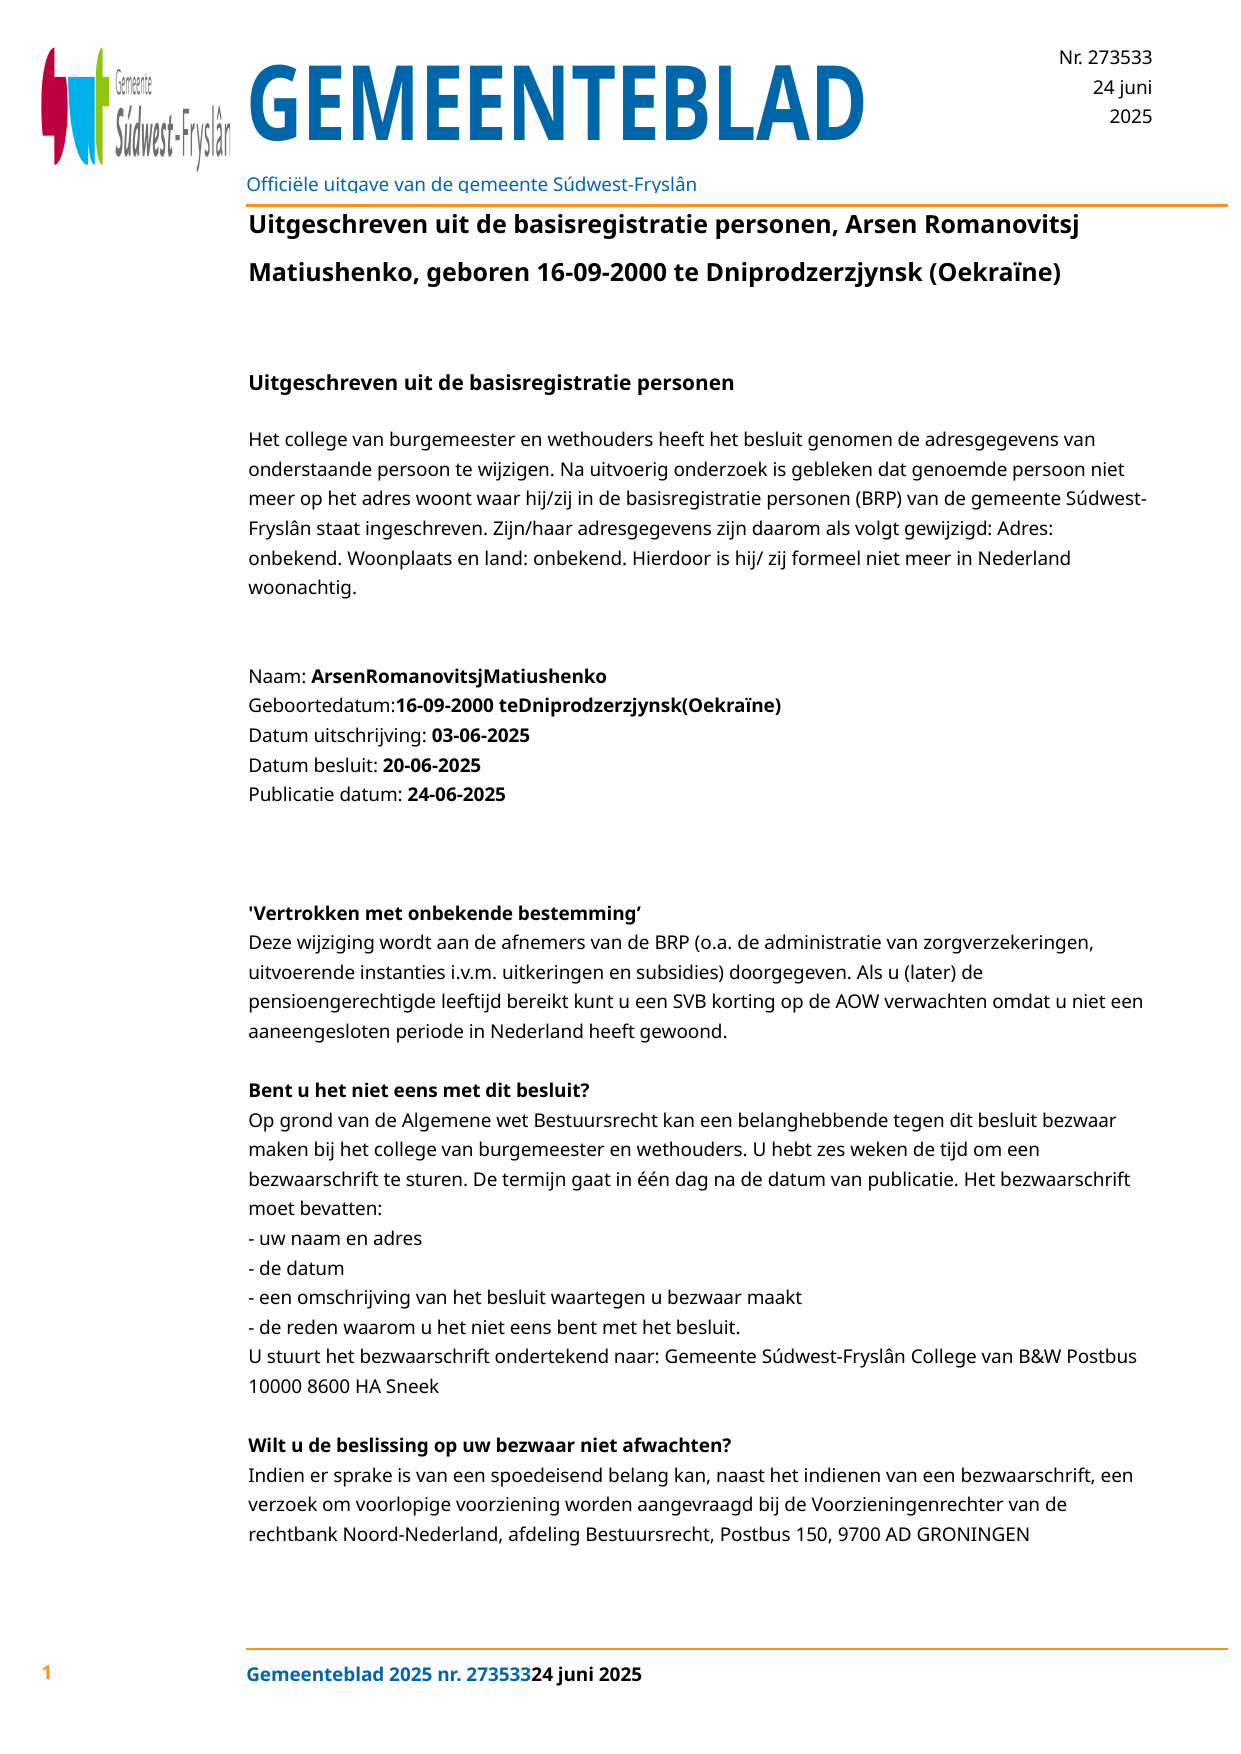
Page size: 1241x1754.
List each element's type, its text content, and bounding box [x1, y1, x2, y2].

text Datum besluit: 20-06-2025 [248, 752, 1152, 777]
text Bent u het niet eens met dit besluit? [248, 1077, 1152, 1103]
text Uitgeschreven uit de basisregistratie personen [248, 368, 1152, 397]
text Geboortedatum:16-09-2000 teDniprodzerzjynsk(Oekraïne) [248, 693, 1152, 718]
text Op grond van de Algemene wet Bestuursrecht kan een belanghebbende tegen dit besluit bezwaar maken bij het college van burgemeester en wethouders. U hebt zes weken de tijd om een bezwaarschrift te sturen. De termijn gaat in één dag na de datum van publicatie. Het bezwaarschrift moet bevatten: [248, 1107, 1152, 1221]
text Naam: ArsenRomanovitsjMatiushenko [248, 663, 1152, 689]
text Het college van burgemeester en wethouders heeft het besluit genomen de adresgegevens van onderstaande persoon te wijzigen. Na uitvoerig onderzoek is gebleken dat genoemde persoon niet meer op het adres woont waar hij/zij in de basisregistratie personen (BRP) van de gemeente Súdwest-Fryslân staat ingeschreven. Zijn/haar adresgegevens zijn daarom als volgt gewijzigd: Adres: onbekend. Woonplaats en land: onbekend. Hierdoor is hij/ zij formeel niet meer in Nederland woonachtig. [248, 426, 1152, 600]
text - de reden waarom u het niet eens bent met het besluit. [248, 1314, 1152, 1339]
text - uw naam en adres [248, 1225, 1152, 1251]
text - een omschrijving van het besluit waartegen u bezwaar maakt [248, 1284, 1152, 1310]
text U stuurt het bezwaarschrift ondertekend naar: Gemeente Súdwest-Fryslân College van B&W Postbus 10000 8600 HA Sneek [248, 1343, 1152, 1399]
text - de datum [248, 1255, 1152, 1280]
text Indien er sprake is van een spoedeisend belang kan, naast het indienen van een bezwaarschrift, een verzoek om voorlopige voorziening worden aangevraagd bij de Voorzieningenrechter van de rechtbank Noord-Nederland, afdeling Bestuursrecht, Postbus 150, 9700 AD GRONINGEN [248, 1462, 1152, 1547]
text Datum uitschrijving: 03-06-2025 [248, 722, 1152, 748]
text Uitgeschreven uit de basisregistratie personen, Arsen Romanovitsj Matiushenko, geboren 16-09-2000 te Dniprodzerzjynsk (Oekraïne) [248, 207, 1152, 288]
text Publicatie datum: 24-06-2025 [248, 781, 1152, 807]
text Deze wijziging wordt aan de afnemers van de BRP (o.a. de administratie van zorgverzekeringen, uitvoerende instanties i.v.m. uitkeringen en subsidies) doorgegeven. Als u (later) de pensioengerechtigde leeftijd bereikt kunt u een SVB korting op de AOW verwachten omdat u niet een aaneengesloten periode in Nederland heeft gewoond. [248, 929, 1152, 1044]
text Wilt u de beslissing op uw bezwaar niet afwachten? [248, 1432, 1152, 1458]
picture [41, 47, 231, 172]
text 'Vertrokken met onbekende bestemming’ [248, 900, 1152, 925]
